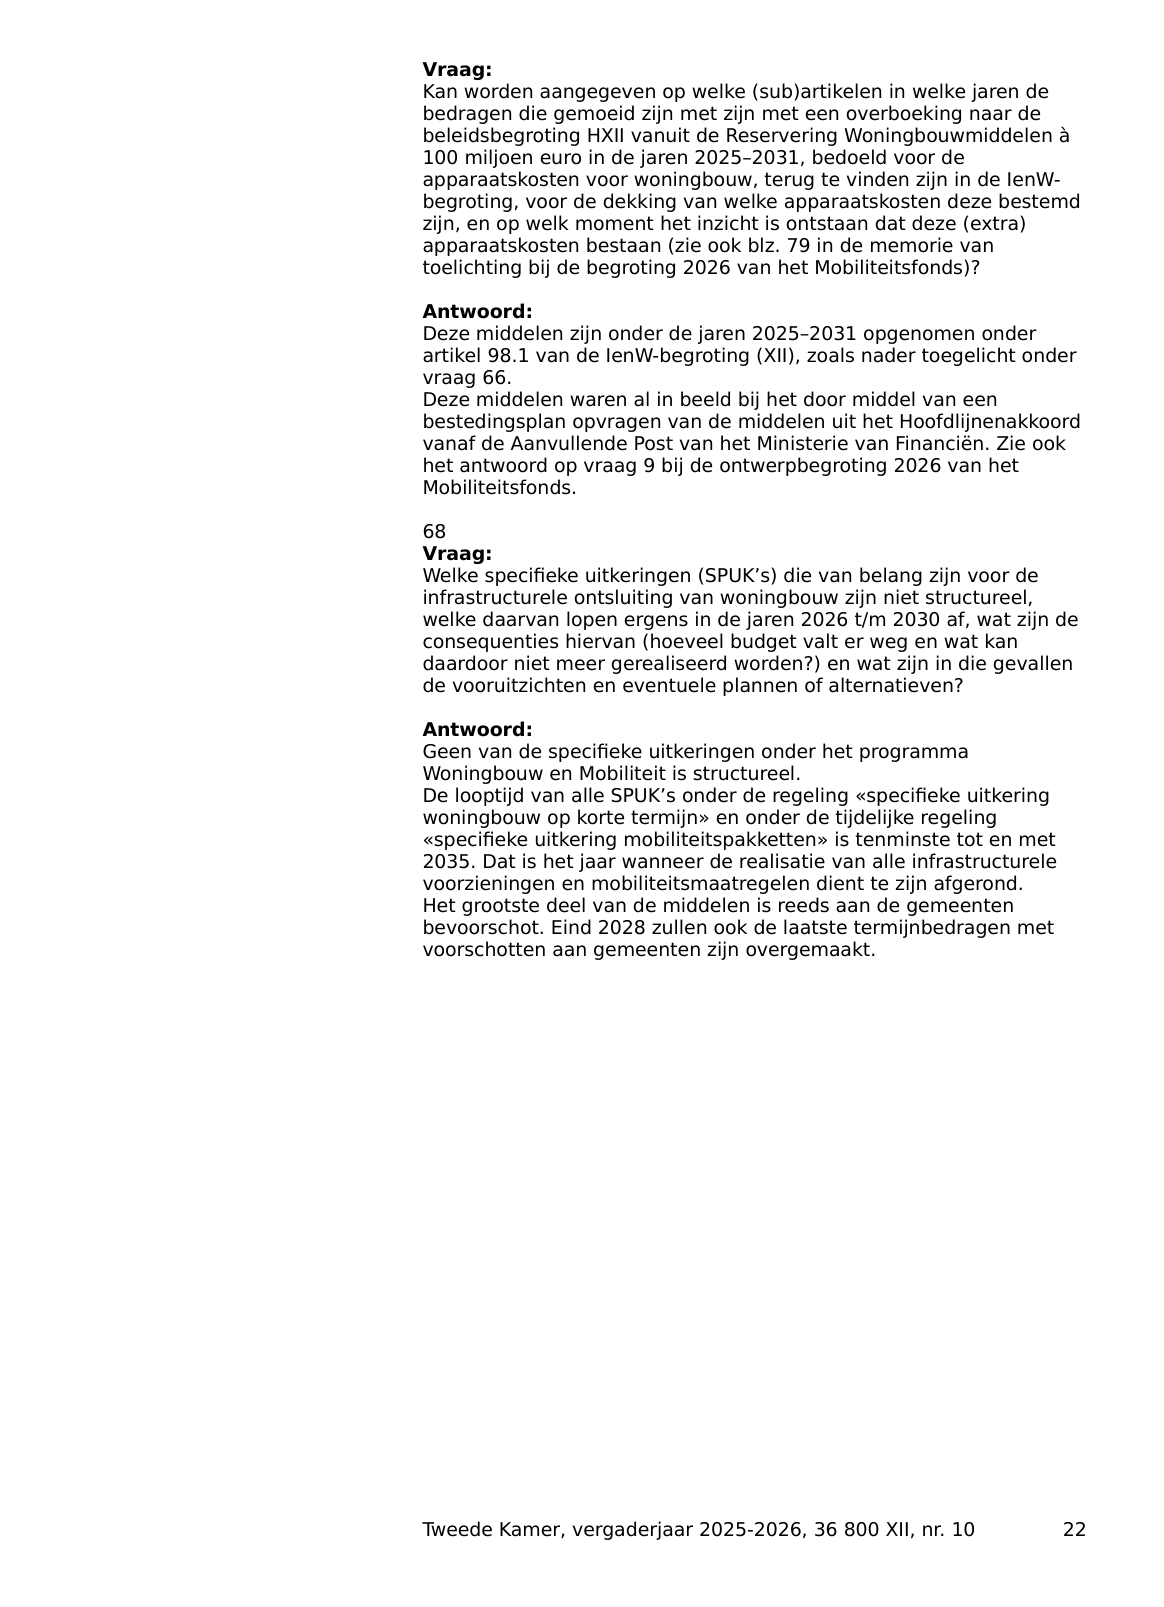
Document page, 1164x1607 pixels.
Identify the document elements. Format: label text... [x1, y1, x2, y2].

text De looptijd van alle SPUK’s onder de regeling «specifieke uitkering woningbouw op korte termijn» en onder de tijdelijke regeling «specifieke uitkering mobiliteitspakketten» is tenminste tot en met 2035. Dat is het jaar wanneer de realisatie van alle infrastructurele voorzieningen en mobiliteitsmaatregelen dient te zijn afgerond. [422, 785, 1087, 895]
text Deze middelen zijn onder de jaren 2025–2031 opgenomen onder artikel 98.1 van de IenW-begroting (XII), zoals nader toegelicht onder vraag 66. [422, 323, 1087, 389]
text Kan worden aangegeven op welke (sub)artikelen in welke jaren de bedragen die gemoeid zijn met zijn met een overboeking naar de beleidsbegroting HXII vanuit de Reservering Woningbouwmiddelen à 100 miljoen euro in de jaren 2025–2031, bedoeld voor de apparaatskosten voor woningbouw, terug te vinden zijn in de IenW-begroting, voor de dekking van welke apparaatskosten deze bestemd zijn, en op welk moment het inzicht is ontstaan dat deze (extra) apparaatskosten bestaan (zie ook blz. 79 in de memorie van toelichting bij de begroting 2026 van het Mobiliteitsfonds)? [422, 81, 1087, 279]
text 68 [422, 521, 1087, 543]
text Vraag: [422, 59, 1087, 81]
text Vraag: [422, 543, 1087, 565]
text Geen van de specifieke uitkeringen onder het programma Woningbouw en Mobiliteit is structureel. [422, 741, 1087, 785]
text Welke specifieke uitkeringen (SPUK’s) die van belang zijn voor de infrastructurele ontsluiting van woningbouw zijn niet structureel, welke daarvan lopen ergens in de jaren 2026 t/m 2030 af, wat zijn de consequenties hiervan (hoeveel budget valt er weg en wat kan daardoor niet meer gerealiseerd worden?) en wat zijn in die gevallen de vooruitzichten en eventuele plannen of alternatieven? [422, 565, 1087, 697]
text Het grootste deel van de middelen is reeds aan de gemeenten bevoorschot. Eind 2028 zullen ook de laatste termijnbedragen met voorschotten aan gemeenten zijn overgemaakt. [422, 895, 1087, 961]
text Antwoord: [422, 301, 1087, 323]
text Antwoord: [422, 719, 1087, 741]
text Deze middelen waren al in beeld bij het door middel van een bestedingsplan opvragen van de middelen uit het Hoofdlijnenakkoord vanaf de Aanvullende Post van het Ministerie van Financiën. Zie ook het antwoord op vraag 9 bij de ontwerpbegroting 2026 van het Mobiliteitsfonds. [422, 389, 1087, 499]
